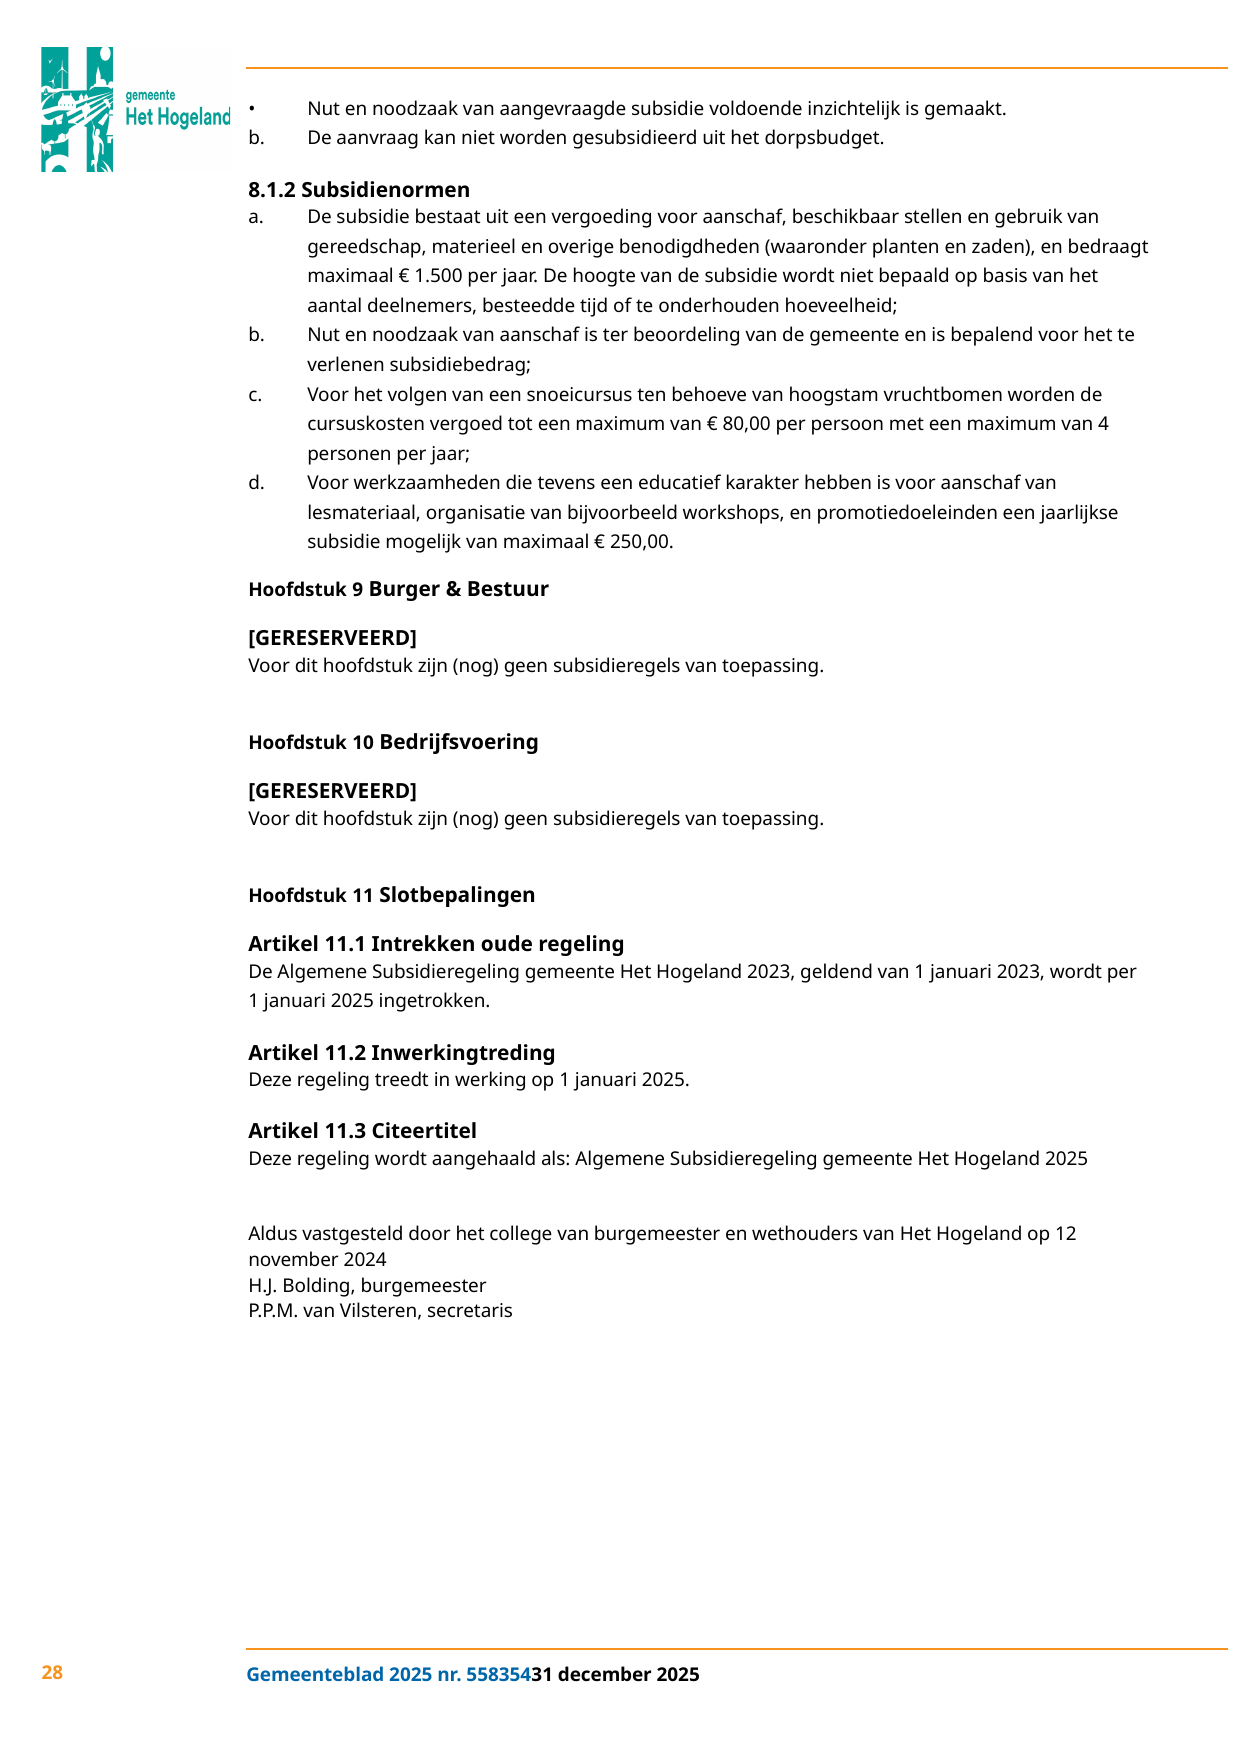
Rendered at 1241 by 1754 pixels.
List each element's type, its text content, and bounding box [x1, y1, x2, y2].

text [GERESERVEERD] [248, 776, 1152, 805]
text Artikel 11.2 Inwerkingtreding [248, 1038, 1152, 1066]
picture [41, 47, 231, 172]
list Nut en noodzaak van aangevraagde subsidie voldoende inzichtelijk is gemaakt. [248, 95, 1152, 121]
text [GERESERVEERD] [248, 623, 1152, 652]
text 8.1.2 Subsidienormen [248, 175, 1152, 203]
text Hoofdstuk 9 Burger & Bestuur [248, 574, 1152, 603]
text Deze regeling wordt aangehaald als: Algemene Subsidieregeling gemeente Het Hogeland 2025 [248, 1145, 1152, 1171]
text Artikel 11.3 Citeertitel [248, 1117, 1152, 1145]
list Voor het volgen van een snoeicursus ten behoeve van hoogstam vruchtbomen worden de cursuskosten vergoed tot een maximum van € 80,00 per persoon met een maximum van 4 personen per jaar; [248, 381, 1152, 466]
text Voor dit hoofdstuk zijn (nog) geen subsidieregels van toepassing. [248, 652, 1152, 678]
text Deze regeling treedt in werking op 1 januari 2025. [248, 1066, 1152, 1092]
text P.P.M. van Vilsteren, secretaris [248, 1297, 1152, 1323]
list Nut en noodzaak van aanschaf is ter beoordeling van de gemeente en is bepalend voor het te verlenen subsidiebedrag; [248, 322, 1152, 377]
text H.J. Bolding, burgemeester [248, 1272, 1152, 1297]
list Voor werkzaamheden die tevens een educatief karakter hebben is voor aanschaf van lesmateriaal, organisatie van bijvoorbeeld workshops, en promotiedoeleinden een jaarlijkse subsidie mogelijk van maximaal € 250,00. [248, 469, 1152, 554]
text De Algemene Subsidieregeling gemeente Het Hogeland 2023, geldend van 1 januari 2023, wordt per 1 januari 2025 ingetrokken. [248, 958, 1152, 1013]
list De aanvraag kan niet worden gesubsidieerd uit het dorpsbudget. [248, 124, 1152, 150]
text Artikel 11.1 Intrekken oude regeling [248, 929, 1152, 958]
text Voor dit hoofdstuk zijn (nog) geen subsidieregels van toepassing. [248, 805, 1152, 831]
list De subsidie bestaat uit een vergoeding voor aanschaf, beschikbaar stellen en gebruik van gereedschap, materieel en overige benodigdheden (waaronder planten en zaden), en bedraagt maximaal € 1.500 per jaar. De hoogte van de subsidie wordt niet bepaald op basis van het aantal deelnemers, besteedde tijd of te onderhouden hoeveelheid; [248, 203, 1152, 318]
text Aldus vastgesteld door het college van burgemeester en wethouders van Het Hogeland op 12 november 2024 [248, 1220, 1152, 1272]
text Hoofdstuk 10 Bedrijfsvoering [248, 727, 1152, 756]
text Hoofdstuk 11 Slotbepalingen [248, 880, 1152, 908]
